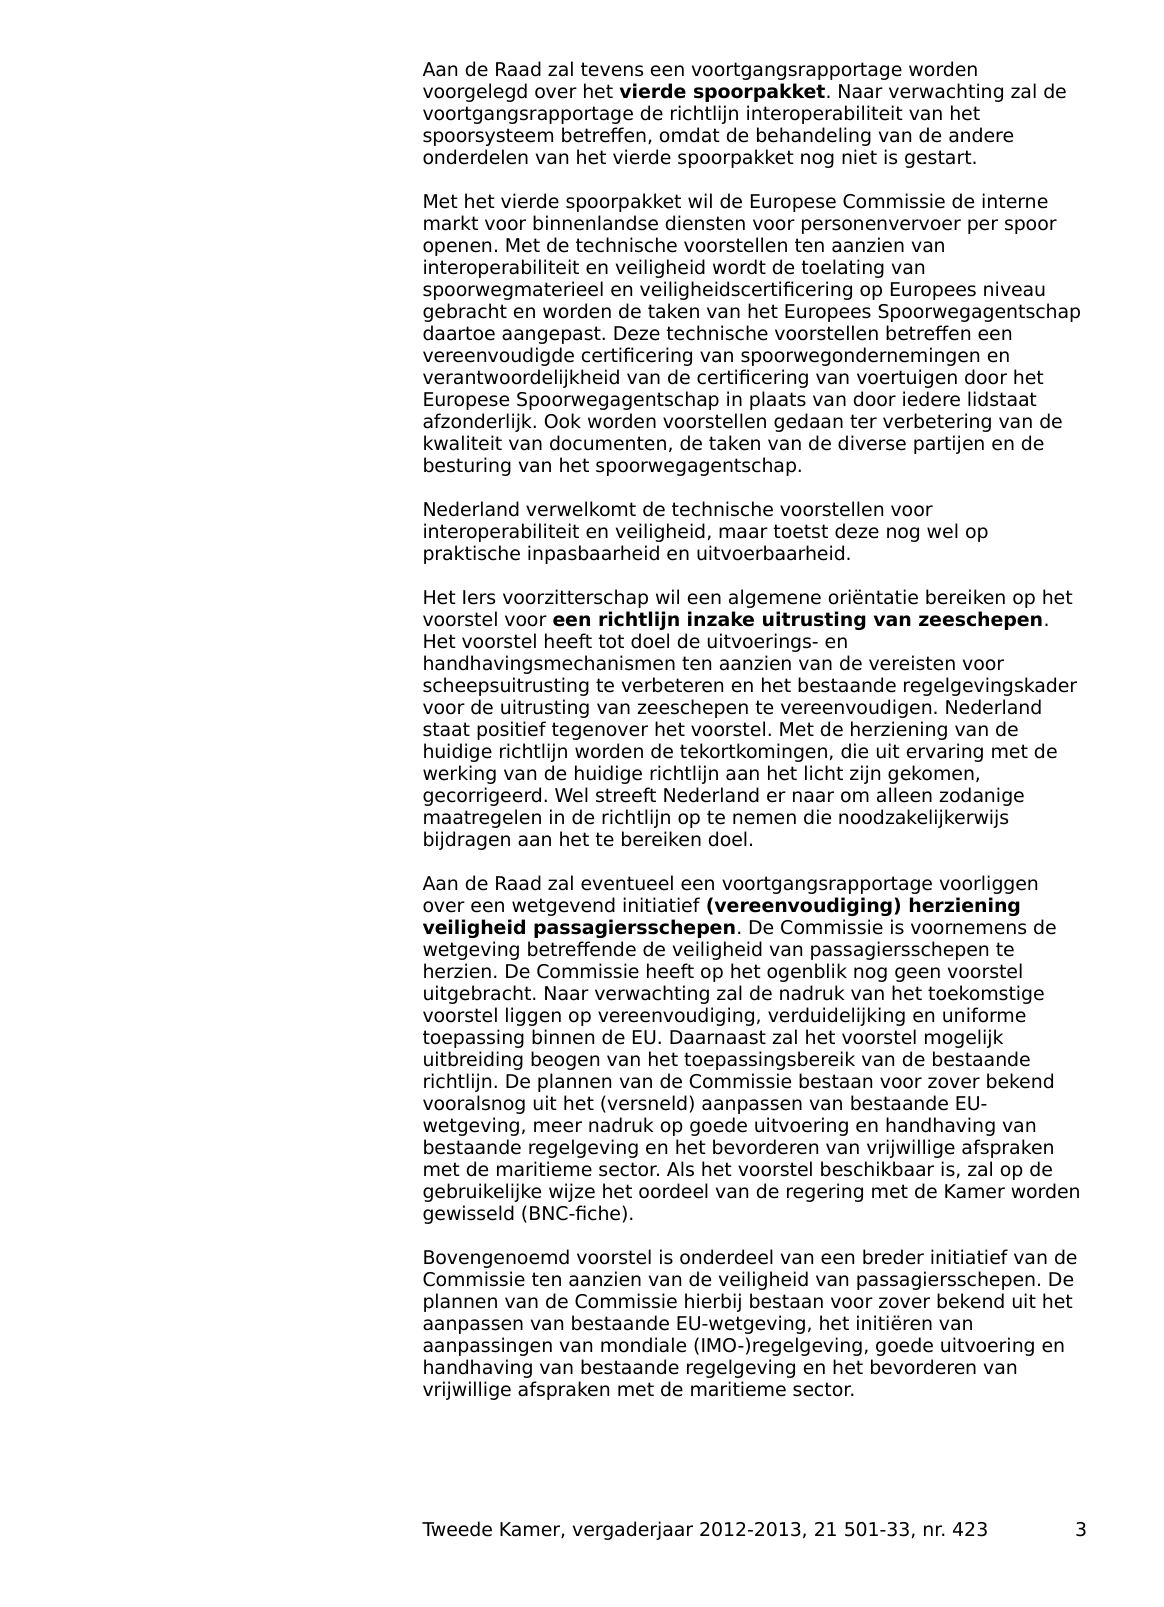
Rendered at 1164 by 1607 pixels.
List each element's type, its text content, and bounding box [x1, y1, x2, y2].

text Met het vierde spoorpakket wil de Europese Commissie de interne markt voor binnenlandse diensten voor personenvervoer per spoor openen. Met de technische voorstellen ten aanzien van interoperabiliteit en veiligheid wordt de toelating van spoorwegmaterieel en veiligheidscertificering op Europees niveau gebracht en worden de taken van het Europees Spoorwegagentschap daartoe aangepast. Deze technische voorstellen betreffen een vereenvoudigde certificering van spoorwegondernemingen en verantwoordelijkheid van de certificering van voertuigen door het Europese Spoorwegagentschap in plaats van door iedere lidstaat afzonderlijk. Ook worden voorstellen gedaan ter verbetering van de kwaliteit van documenten, de taken van de diverse partijen en de besturing van het spoorwegagentschap. [422, 191, 1087, 477]
text Het Iers voorzitterschap wil een algemene oriëntatie bereiken op het voorstel voor een richtlijn inzake uitrusting van zeeschepen. Het voorstel heeft tot doel de uitvoerings- en handhavingsmechanismen ten aanzien van de vereisten voor scheepsuitrusting te verbeteren en het bestaande regelgevingskader voor de uitrusting van zeeschepen te vereenvoudigen. Nederland staat positief tegenover het voorstel. Met de herziening van de huidige richtlijn worden de tekortkomingen, die uit ervaring met de werking van de huidige richtlijn aan het licht zijn gekomen, gecorrigeerd. Wel streeft Nederland er naar om alleen zodanige maatregelen in de richtlijn op te nemen die noodzakelijkerwijs bijdragen aan het te bereiken doel. [422, 587, 1087, 851]
text Aan de Raad zal tevens een voortgangsrapportage worden voorgelegd over het vierde spoorpakket. Naar verwachting zal de voortgangsrapportage de richtlijn interoperabiliteit van het spoorsysteem betreffen, omdat de behandeling van de andere onderdelen van het vierde spoorpakket nog niet is gestart. [422, 59, 1087, 169]
text Aan de Raad zal eventueel een voortgangsrapportage voorliggen over een wetgevend initiatief (vereenvoudiging) herziening veiligheid passagiersschepen. De Commissie is voornemens de wetgeving betreffende de veiligheid van passagiersschepen te herzien. De Commissie heeft op het ogenblik nog geen voorstel uitgebracht. Naar verwachting zal de nadruk van het toekomstige voorstel liggen op vereenvoudiging, verduidelijking en uniforme toepassing binnen de EU. Daarnaast zal het voorstel mogelijk uitbreiding beogen van het toepassingsbereik van de bestaande richtlijn. De plannen van de Commissie bestaan voor zover bekend vooralsnog uit het (versneld) aanpassen van bestaande EU-wetgeving, meer nadruk op goede uitvoering en handhaving van bestaande regelgeving en het bevorderen van vrijwillige afspraken met de maritieme sector. Als het voorstel beschikbaar is, zal op de gebruikelijke wijze het oordeel van de regering met de Kamer worden gewisseld (BNC-fiche). [422, 873, 1087, 1225]
text Nederland verwelkomt de technische voorstellen voor interoperabiliteit en veiligheid, maar toetst deze nog wel op praktische inpasbaarheid en uitvoerbaarheid. [422, 499, 1087, 565]
text Bovengenoemd voorstel is onderdeel van een breder initiatief van de Commissie ten aanzien van de veiligheid van passagiersschepen. De plannen van de Commissie hierbij bestaan voor zover bekend uit het aanpassen van bestaande EU-wetgeving, het initiëren van aanpassingen van mondiale (IMO-)regelgeving, goede uitvoering en handhaving van bestaande regelgeving en het bevorderen van vrijwillige afspraken met de maritieme sector. [422, 1247, 1087, 1401]
